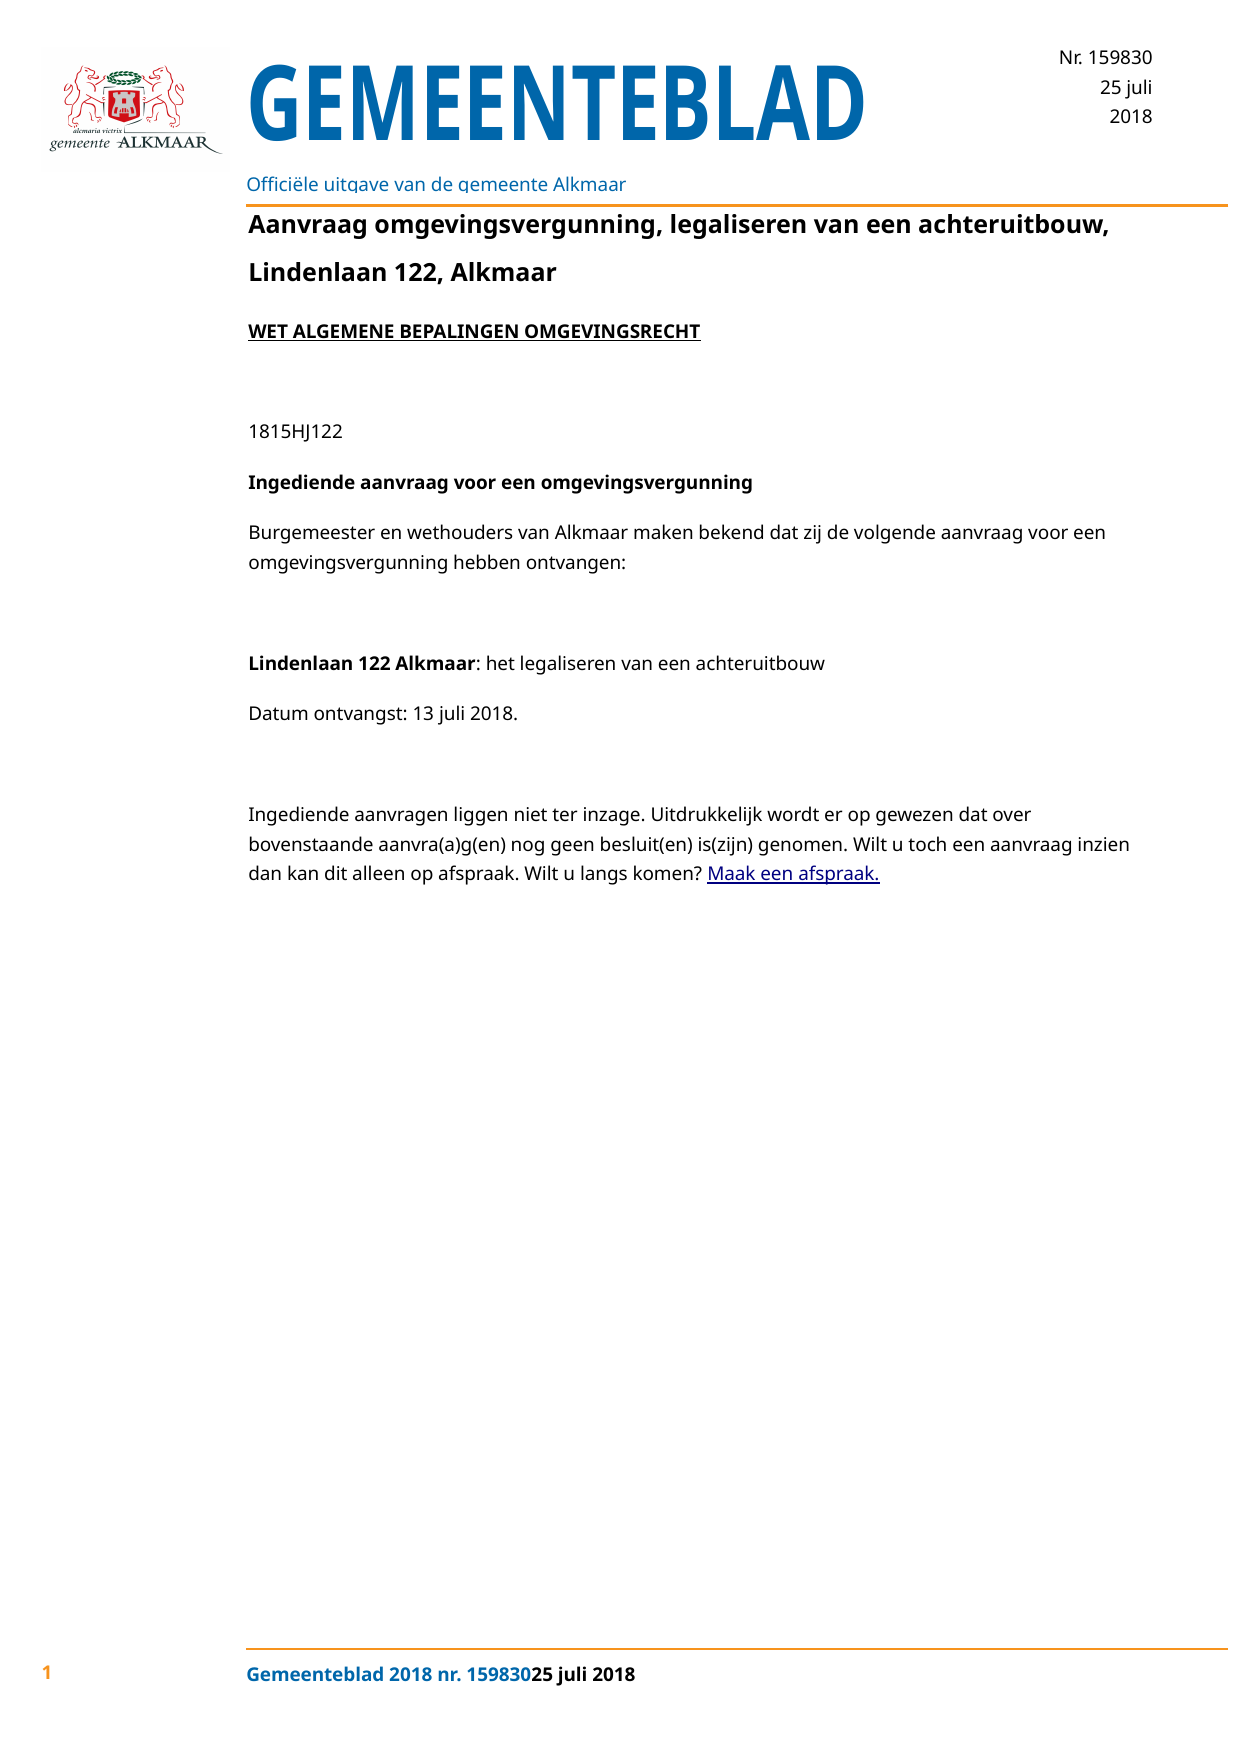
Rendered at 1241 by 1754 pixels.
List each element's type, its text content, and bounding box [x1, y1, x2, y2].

text 1815HJ122 [248, 419, 1152, 444]
text Ingediende aanvragen liggen niet ter inzage. Uitdrukkelijk wordt er op gewezen dat over bovenstaande aanvra(a)g(en) nog geen besluit(en) is(zijn) genomen. Wilt u toch een aanvraag inzien dan kan dit alleen op afspraak. Wilt u langs komen? Maak een afspraak. [248, 801, 1152, 886]
text Ingediende aanvraag voor een omgevingsvergunning [248, 469, 1152, 495]
text Aanvraag omgevingsvergunning, legaliseren van een achteruitbouw, Lindenlaan 122, Alkmaar [248, 207, 1152, 288]
picture [41, 47, 231, 172]
text WET ALGEMENE BEPALINGEN OMGEVINGSRECHT [248, 318, 1152, 344]
text Burgemeester en wethouders van Alkmaar maken bekend dat zij de volgende aanvraag voor een omgevingsvergunning hebben ontvangen: [248, 519, 1152, 575]
text Datum ontvangst: 13 juli 2018. [248, 700, 1152, 726]
text Lindenlaan 122 Alkmaar: het legaliseren van een achteruitbouw [248, 650, 1152, 676]
